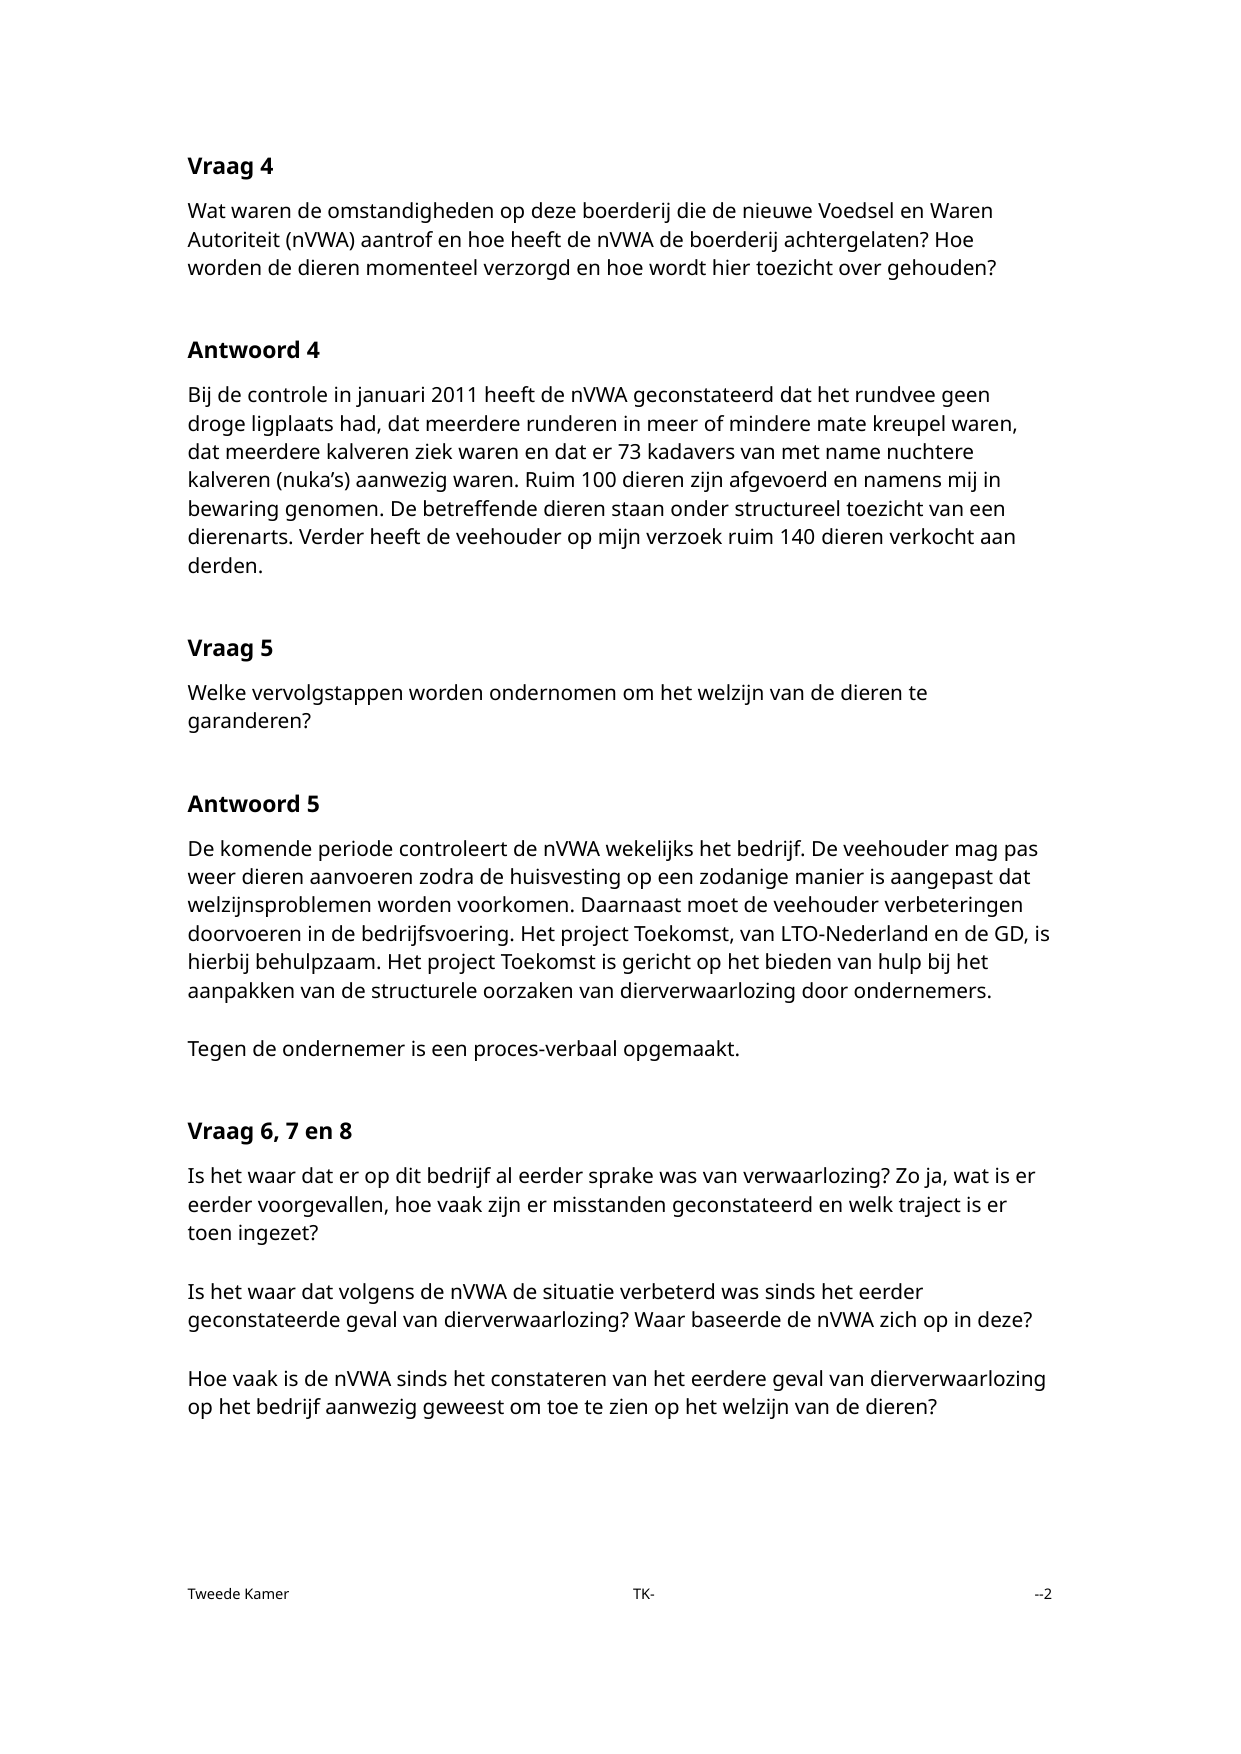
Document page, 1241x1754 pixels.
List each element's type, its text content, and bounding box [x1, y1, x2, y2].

text Is het waar dat er op dit bedrijf al eerder sprake was van verwaarlozing? Zo ja, wat is er eerder voorgevallen, hoe vaak zijn er misstanden geconstateerd en welk traject is er toen ingezet? [187, 1162, 1053, 1247]
text De komende periode controleert de nVWA wekelijks het bedrijf. De veehouder mag pas weer dieren aanvoeren zodra de huisvesting op een zodanige manier is aangepast dat welzijnsproblemen worden voorkomen. Daarnaast moet de veehouder verbeteringen doorvoeren in de bedrijfsvoering. Het project Toekomst, van LTO-Nederland en de GD, is hierbij behulpzaam. Het project Toekomst is gericht op het bieden van hulp bij het aanpakken van de structurele oorzaken van dierverwaarlozing door ondernemers. [187, 834, 1053, 1004]
text Wat waren de omstandigheden op deze boerderij die de nieuwe Voedsel en Waren Autoriteit (nVWA) aantrof en hoe heeft de nVWA de boerderij achtergelaten? Hoe worden de dieren momenteel verzorgd en hoe wordt hier toezicht over gehouden? [187, 196, 1053, 282]
subtitle Vraag 4 [187, 150, 1053, 181]
text Welke vervolgstappen worden ondernomen om het welzijn van de dieren te garanderen? [187, 678, 1053, 735]
subtitle Vraag 6, 7 en 8 [187, 1115, 1053, 1147]
text Is het waar dat volgens de nVWA de situatie verbeterd was sinds het eerder geconstateerde geval van dierverwaarlozing? Waar baseerde de nVWA zich op in deze? [187, 1277, 1053, 1334]
subtitle Vraag 5 [187, 632, 1053, 663]
text Tegen de ondernemer is een proces-verbaal opgemaakt. [187, 1034, 1053, 1063]
subtitle Antwoord 5 [187, 787, 1053, 819]
subtitle Antwoord 4 [187, 334, 1053, 365]
text Bij de controle in januari 2011 heeft de nVWA geconstateerd dat het rundvee geen droge ligplaats had, dat meerdere runderen in meer of mindere mate kreupel waren, dat meerdere kalveren ziek waren en dat er 73 kadavers van met name nuchtere kalveren (nuka’s) aanwezig waren. Ruim 100 dieren zijn afgevoerd en namens mij in bewaring genomen. De betreffende dieren staan onder structureel toezicht van een dierenarts. Verder heeft de veehouder op mijn verzoek ruim 140 dieren verkocht aan derden. [187, 380, 1053, 579]
text Hoe vaak is de nVWA sinds het constateren van het eerdere geval van dierverwaarlozing op het bedrijf aanwezig geweest om toe te zien op het welzijn van de dieren? [187, 1364, 1053, 1421]
